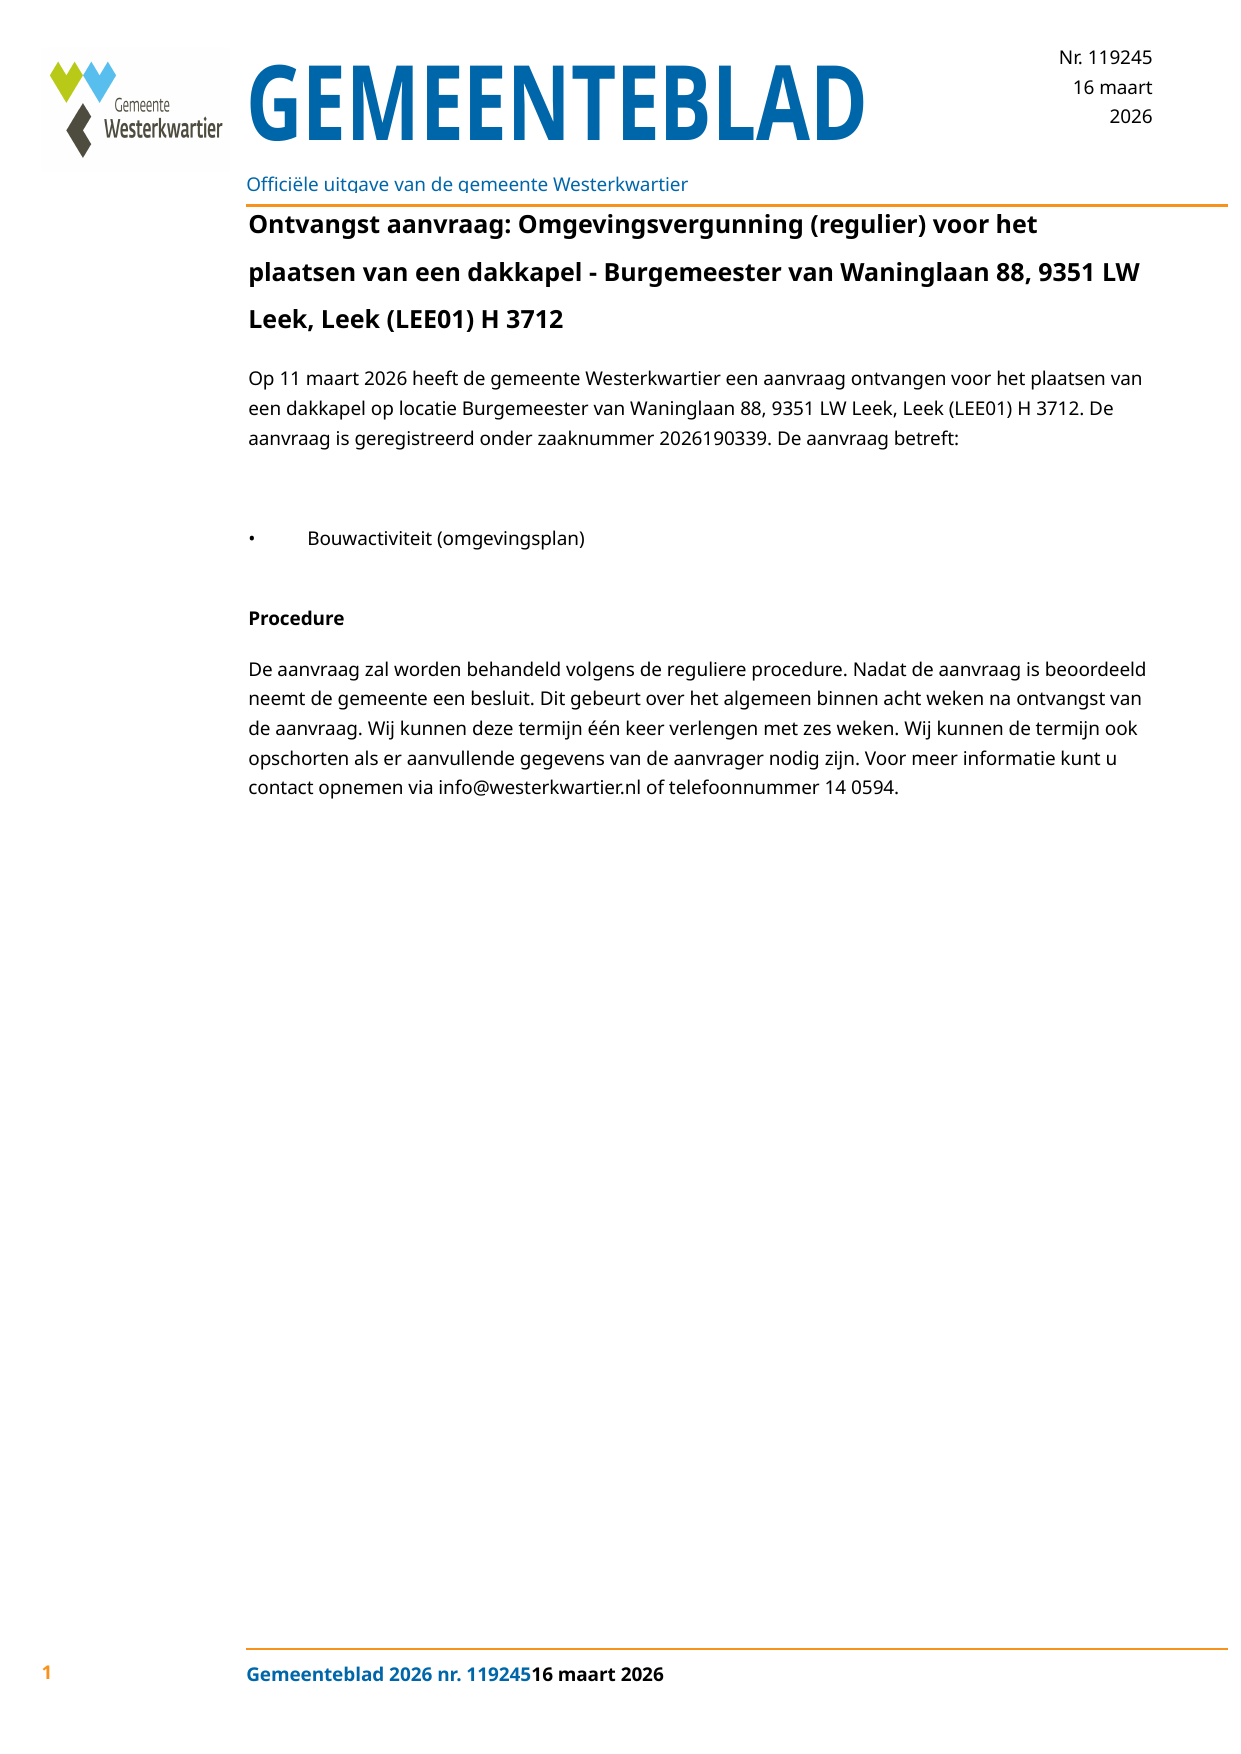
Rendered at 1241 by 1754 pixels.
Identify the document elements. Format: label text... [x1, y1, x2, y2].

text Ontvangst aanvraag: Omgevingsvergunning (regulier) voor het plaatsen van een dakkapel - Burgemeester van Waninglaan 88, 9351 LW Leek, Leek (LEE01) H 3712 [248, 207, 1152, 336]
text Op 11 maart 2026 heeft de gemeente Westerkwartier een aanvraag ontvangen voor het plaatsen van een dakkapel op locatie Burgemeester van Waninglaan 88, 9351 LW Leek, Leek (LEE01) H 3712. De aanvraag is geregistreerd onder zaaknummer 2026190339. De aanvraag betreft: [248, 366, 1152, 450]
picture [41, 47, 231, 172]
text Procedure [248, 606, 1152, 631]
text De aanvraag zal worden behandeld volgens de reguliere procedure. Nadat de aanvraag is beoordeeld neemt de gemeente een besluit. Dit gebeurt over het algemeen binnen acht weken na ontvangst van de aanvraag. Wij kunnen deze termijn één keer verlengen met zes weken. Wij kunnen de termijn ook opschorten als er aanvullende gegevens van de aanvrager nodig zijn. Voor meer informatie kunt u contact opnemen via info@westerkwartier.nl of telefoonnummer 14 0594. [248, 656, 1152, 800]
list Bouwactiviteit (omgevingsplan) [248, 526, 1152, 551]
